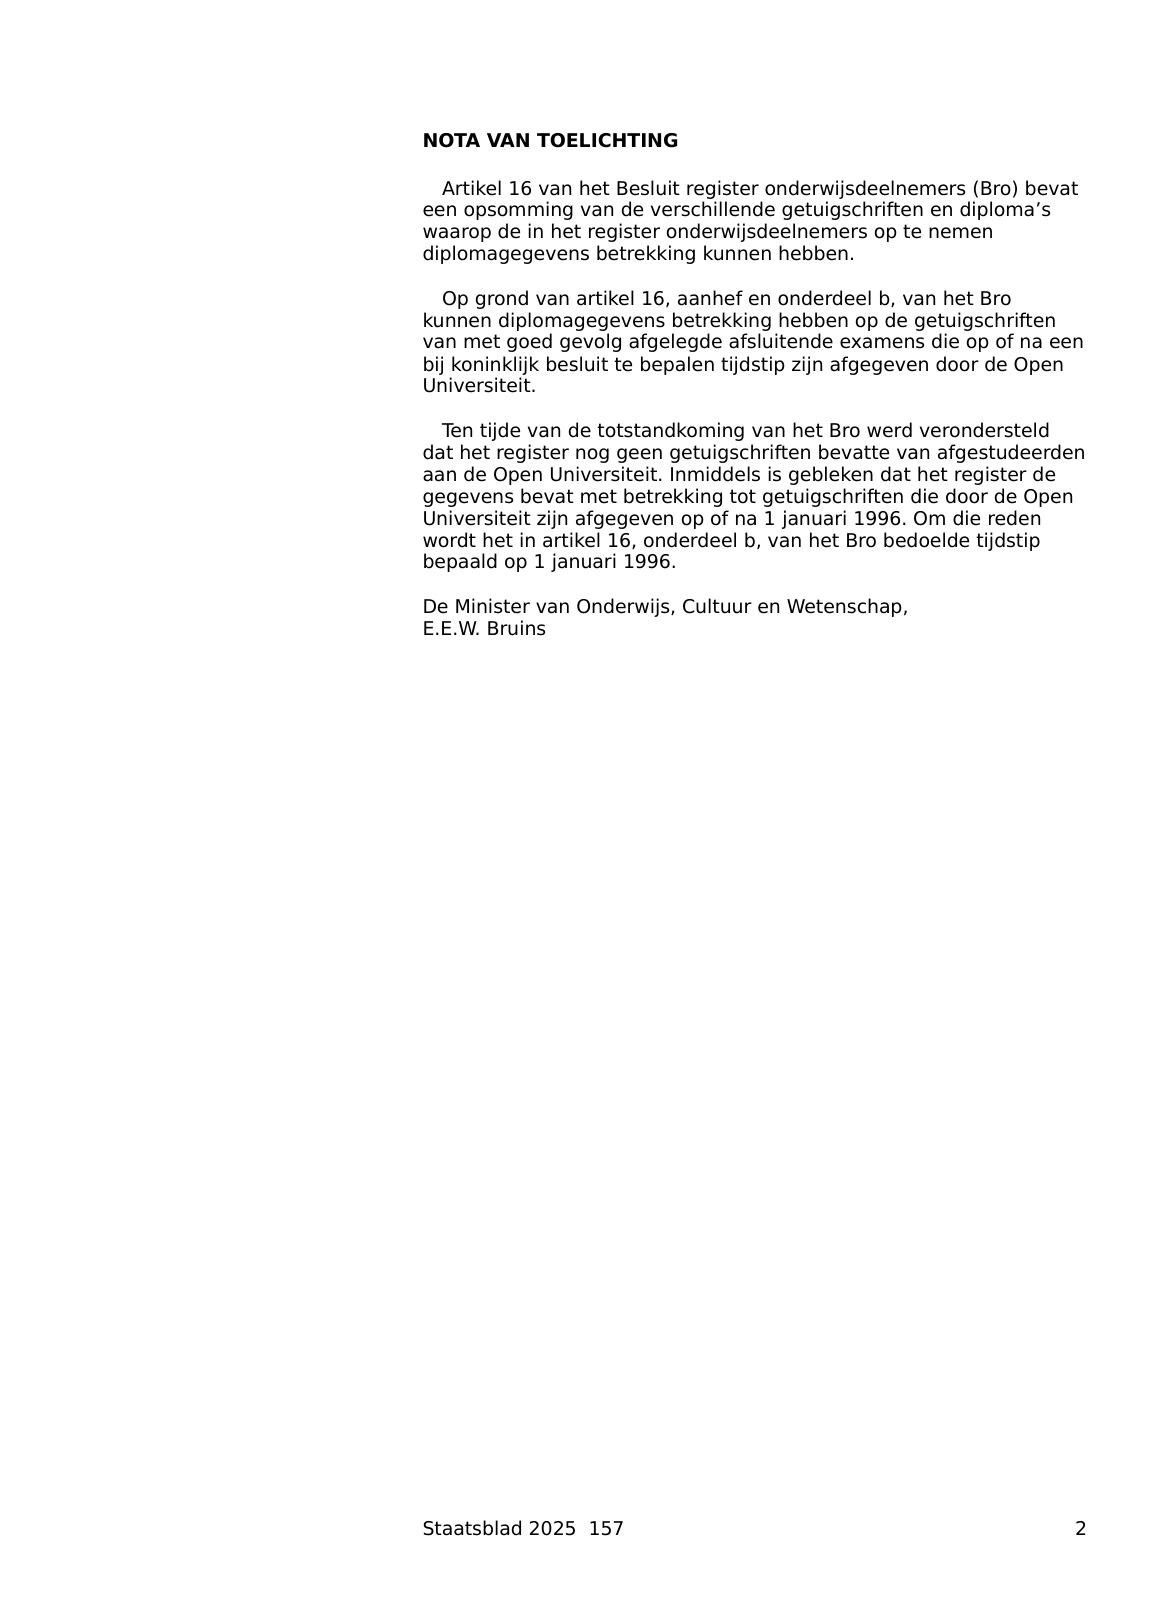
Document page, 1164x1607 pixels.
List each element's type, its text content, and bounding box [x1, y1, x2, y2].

text Ten tijde van de totstandkoming van het Bro werd verondersteld dat het register nog geen getuigschriften bevatte van afgestudeerden aan de Open Universiteit. Inmiddels is gebleken dat het register de gegevens bevat met betrekking tot getuigschriften die door de Open Universiteit zijn afgegeven op of na 1 januari 1996. Om die reden wordt het in artikel 16, onderdeel b, van het Bro bedoelde tijdstip bepaald op 1 januari 1996. [422, 419, 1087, 573]
text Op grond van artikel 16, aanhef en onderdeel b, van het Bro kunnen diplomagegevens betrekking hebben op de getuigschriften van met goed gevolg afgelegde afsluitende examens die op of na een bij koninklijk besluit te bepalen tijdstip zijn afgegeven door de Open Universiteit. [422, 287, 1087, 397]
text De Minister van Onderwijs, Cultuur en Wetenschap, E.E.W. Bruins [422, 596, 1087, 639]
subtitle NOTA VAN TOELICHTING [422, 130, 1087, 152]
text Artikel 16 van het Besluit register onderwijsdeelnemers (Bro) bevat een opsomming van de verschillende getuigschriften en diploma’s waarop de in het register onderwijsdeelnemers op te nemen diplomagegevens betrekking kunnen hebben. [422, 177, 1087, 265]
